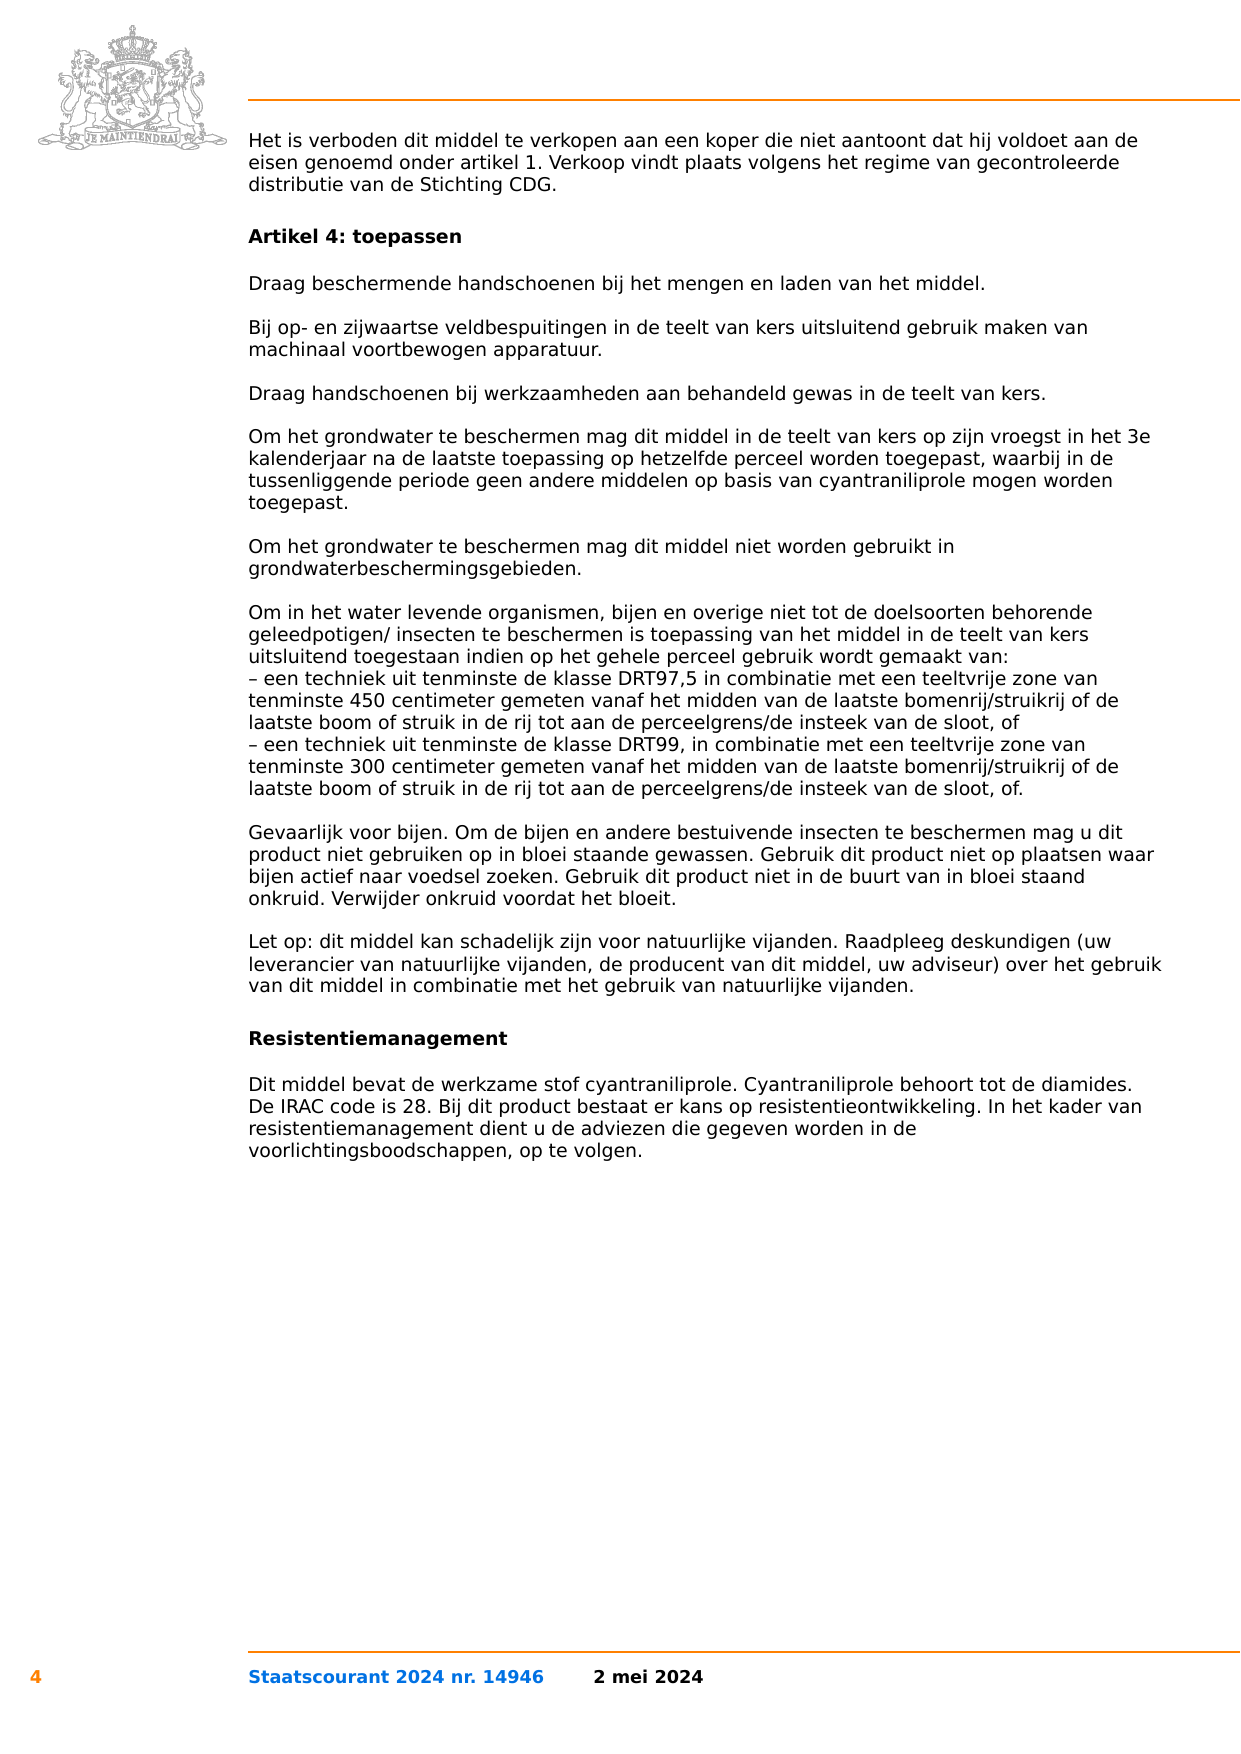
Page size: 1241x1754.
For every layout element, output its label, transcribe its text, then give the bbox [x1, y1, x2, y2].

text Om in het water levende organismen, bijen en overige niet tot de doelsoorten behorende geleedpotigen/ insecten te beschermen is toepassing van het middel in de teelt van kers uitsluitend toegestaan indien op het gehele perceel gebruik wordt gemaakt van: [248, 602, 1163, 668]
text Gevaarlijk voor bijen. Om de bijen en andere bestuivende insecten te beschermen mag u dit product niet gebruiken op in bloei staande gewassen. Gebruik dit product niet op plaatsen waar bijen actief naar voedsel zoeken. Gebruik dit product niet in de buurt van in bloei staand onkruid. Verwijder onkruid voordat het bloeit. [248, 822, 1163, 909]
text – een techniek uit tenminste de klasse DRT99, in combinatie met een teeltvrije zone van tenminste 300 centimeter gemeten vanaf het midden van de laatste bomenrij/struikrij of de laatste boom of struik in de rij tot aan de perceelgrens/de insteek van de sloot, of. [248, 734, 1163, 800]
text Om het grondwater te beschermen mag dit middel in de teelt van kers op zijn vroegst in het 3e kalenderjaar na de laatste toepassing op hetzelfde perceel worden toegepast, waarbij in de tussenliggende periode geen andere middelen op basis van cyantraniliprole mogen worden toegepast. [248, 426, 1163, 514]
text Om het grondwater te beschermen mag dit middel niet worden gebruikt in grondwaterbeschermingsgebieden. [248, 536, 1163, 580]
text Draag beschermende handschoenen bij het mengen en laden van het middel. [248, 273, 1163, 295]
text Bij op- en zijwaartse veldbespuitingen in de teelt van kers uitsluitend gebruik maken van machinaal voortbewogen apparatuur. [248, 317, 1163, 361]
text Draag handschoenen bij werkzaamheden aan behandeld gewas in de teelt van kers. [248, 382, 1163, 404]
text – een techniek uit tenminste de klasse DRT97,5 in combinatie met een teeltvrije zone van tenminste 450 centimeter gemeten vanaf het midden van de laatste bomenrij/struikrij of de laatste boom of struik in de rij tot aan de perceelgrens/de insteek van de sloot, of [248, 668, 1163, 734]
text Dit middel bevat de werkzame stof cyantraniliprole. Cyantraniliprole behoort tot de diamides. De IRAC code is 28. Bij dit product bestaat er kans op resistentieontwikkeling. In het kader van resistentiemanagement dient u de adviezen die gegeven worden in de voorlichtingsboodschappen, op te volgen. [248, 1074, 1163, 1162]
subtitle Resistentiemanagement [248, 1027, 1163, 1049]
text Het is verboden dit middel te verkopen aan een koper die niet aantoont dat hij voldoet aan de eisen genoemd onder artikel 1. Verkoop vindt plaats volgens het regime van gecontroleerde distributie van de Stichting CDG. [248, 130, 1163, 196]
subtitle Artikel 4: toepassen [248, 226, 1163, 248]
picture [38, 25, 227, 150]
text Let op: dit middel kan schadelijk zijn voor natuurlijke vijanden. Raadpleeg deskundigen (uw leverancier van natuurlijke vijanden, de producent van dit middel, uw adviseur) over het gebruik van dit middel in combinatie met het gebruik van natuurlijke vijanden. [248, 931, 1163, 997]
